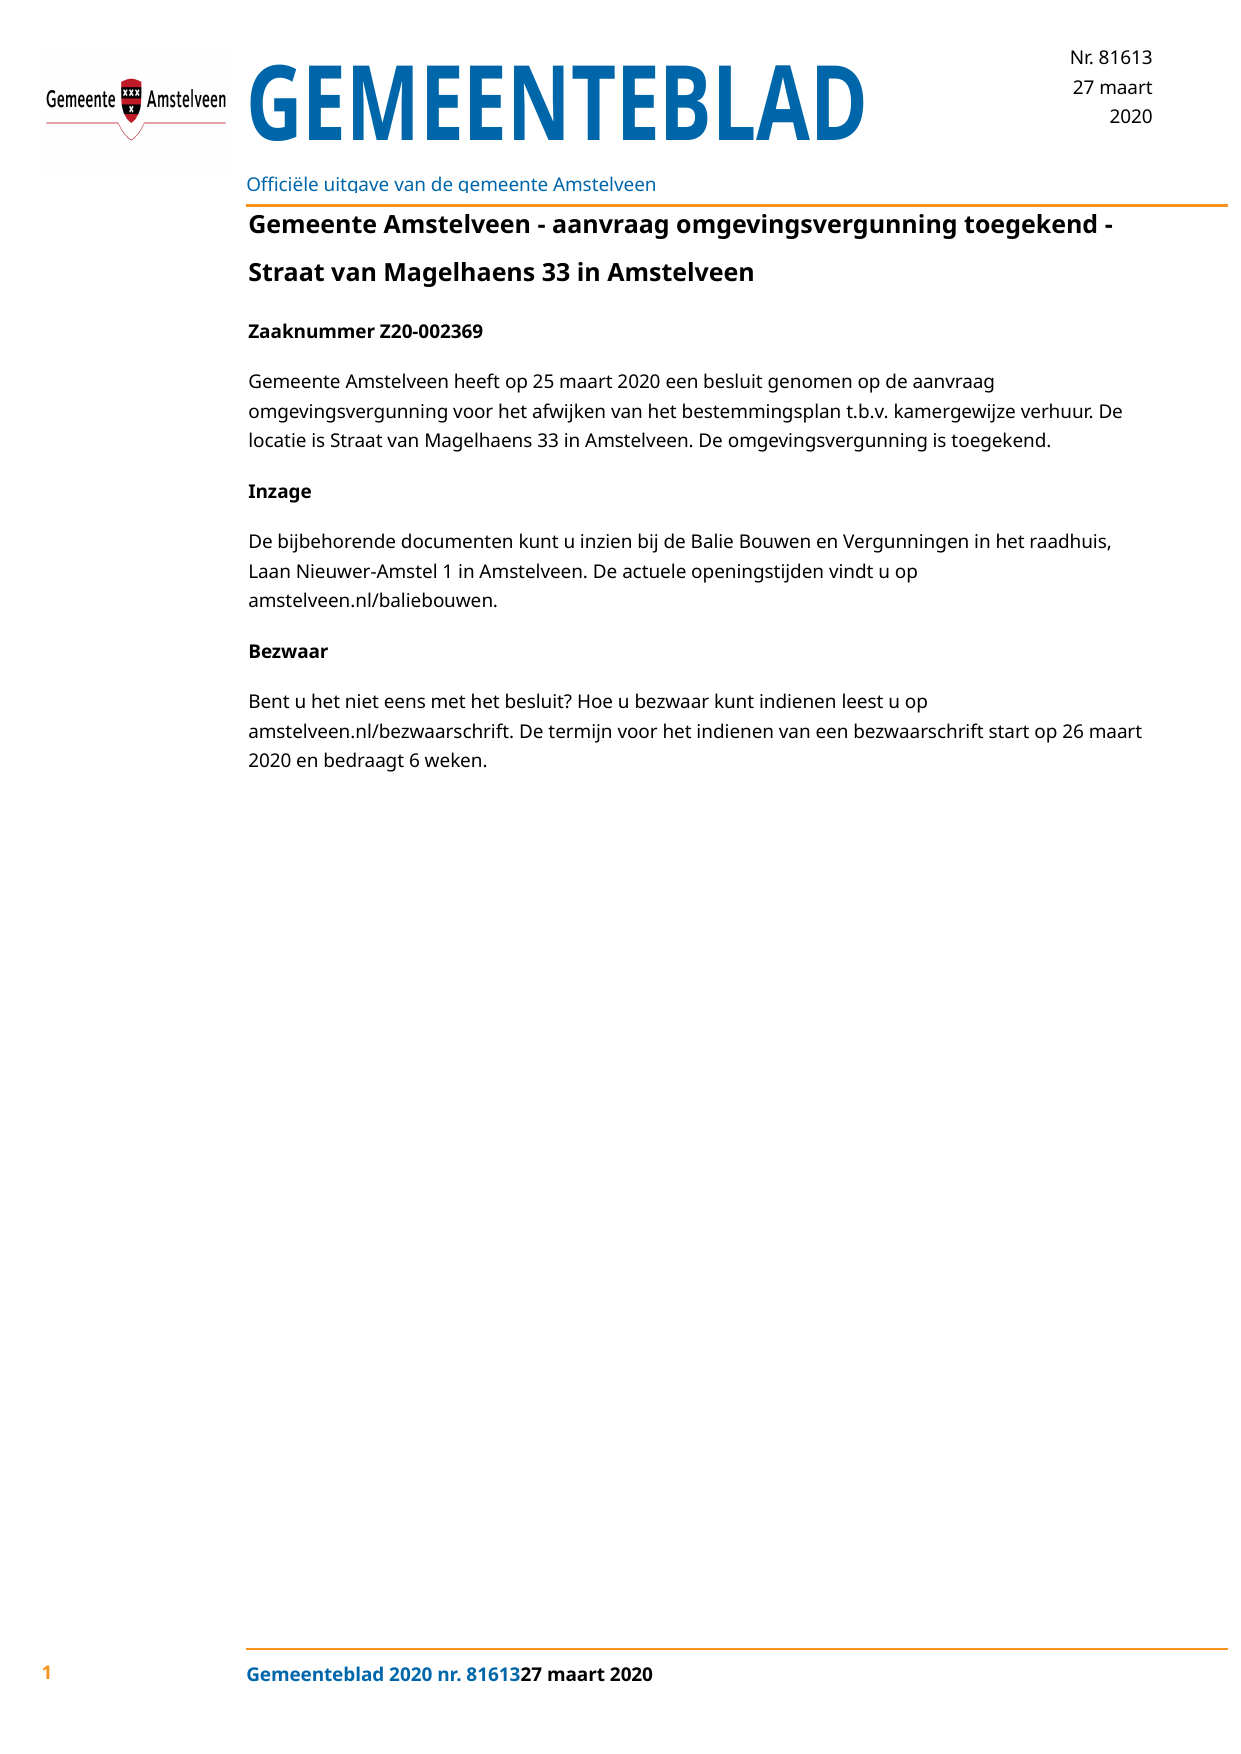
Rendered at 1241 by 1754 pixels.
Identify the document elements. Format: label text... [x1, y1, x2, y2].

text Bent u het niet eens met het besluit? Hoe u bezwaar kunt indienen leest u op amstelveen.nl/bezwaarschrift. De termijn voor het indienen van een bezwaarschrift start op 26 maart 2020 en bedraagt 6 weken. [248, 688, 1152, 773]
text Zaaknummer Z20-002369 [248, 318, 1152, 344]
picture [41, 47, 231, 172]
text Bezwaar [248, 638, 1152, 664]
text De bijbehorende documenten kunt u inzien bij de Balie Bouwen en Vergunningen in het raadhuis, Laan Nieuwer-Amstel 1 in Amstelveen. De actuele openingstijden vindt u op amstelveen.nl/baliebouwen. [248, 528, 1152, 613]
text Gemeente Amstelveen - aanvraag omgevingsvergunning toegekend - Straat van Magelhaens 33 in Amstelveen [248, 207, 1152, 288]
text Inzage [248, 478, 1152, 504]
text Gemeente Amstelveen heeft op 25 maart 2020 een besluit genomen op de aanvraag omgevingsvergunning voor het afwijken van het bestemmingsplan t.b.v. kamergewijze verhuur. De locatie is Straat van Magelhaens 33 in Amstelveen. De omgevingsvergunning is toegekend. [248, 368, 1152, 453]
